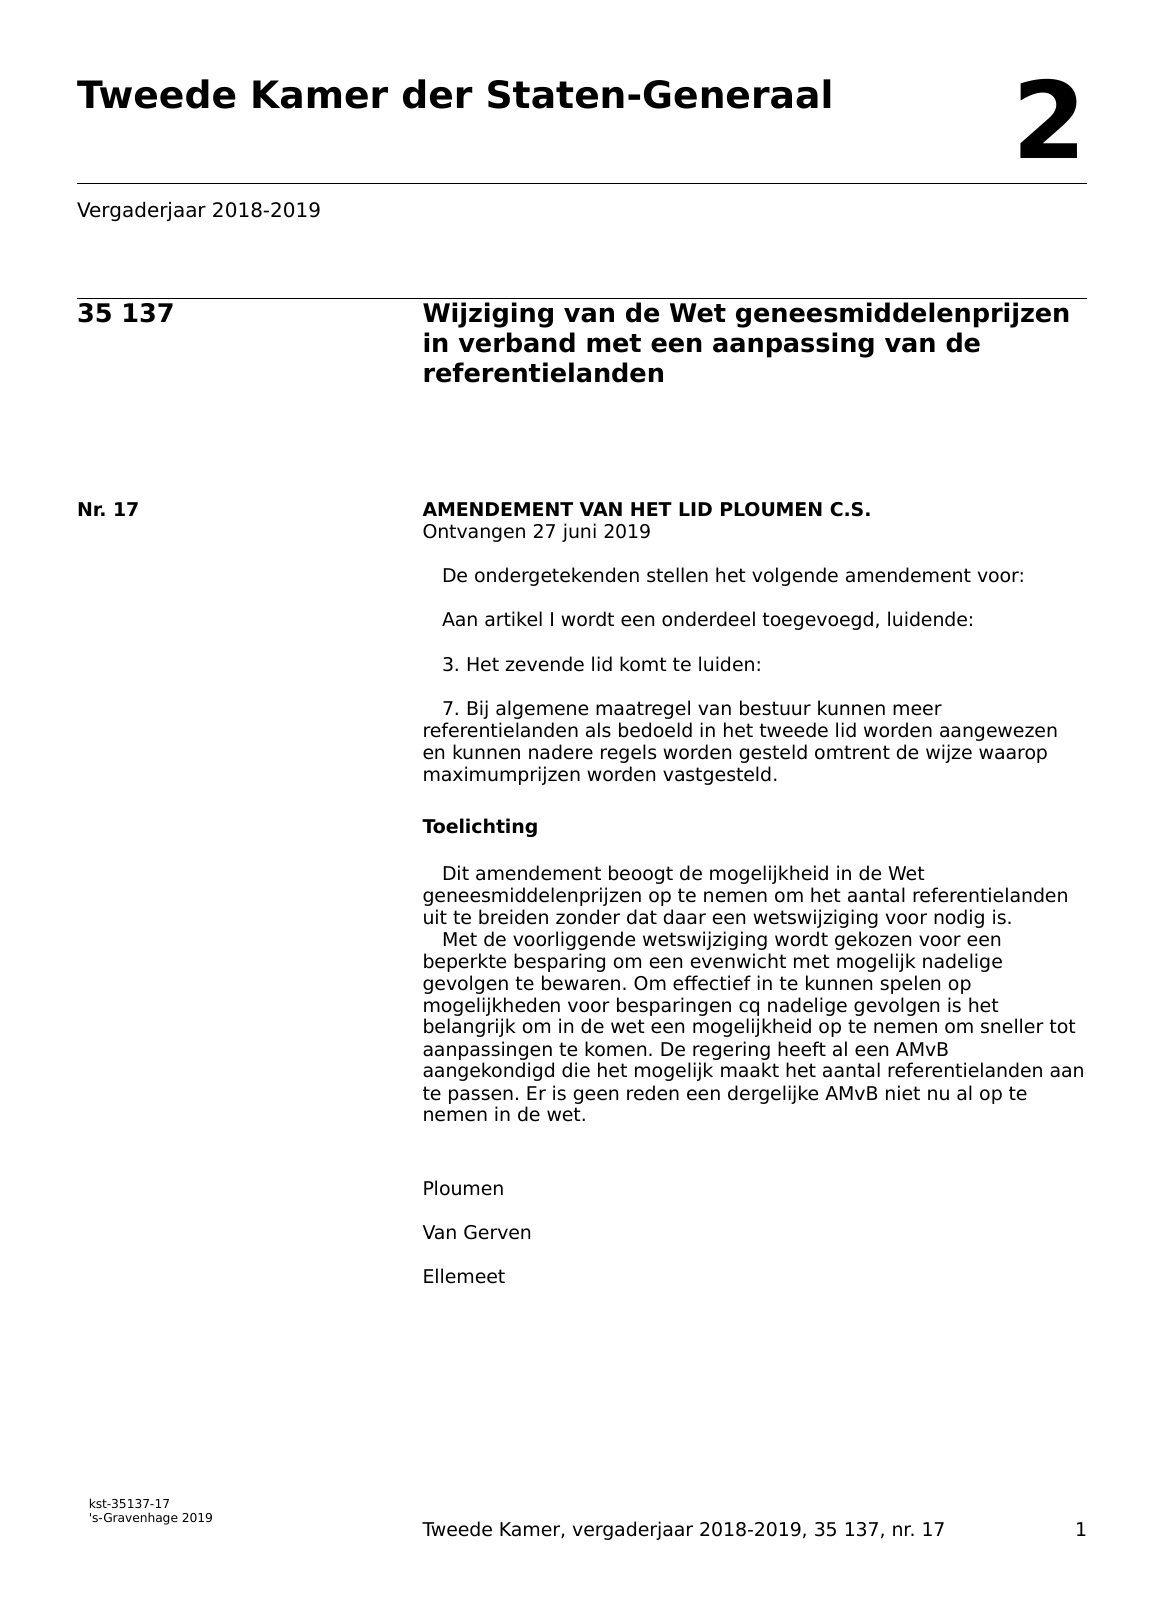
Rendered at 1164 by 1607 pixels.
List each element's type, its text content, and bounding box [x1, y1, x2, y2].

text kst-35137-17 [88, 1497, 323, 1511]
subtitle Nr. 17 AMENDEMENT VAN HET LID PLOUMEN C.S. [77, 499, 1087, 521]
text 7. Bij algemene maatregel van bestuur kunnen meer referentielanden als bedoeld in het tweede lid worden aangewezen en kunnen nadere regels worden gesteld omtrent de wijze waarop maximumprijzen worden vastgesteld. [422, 698, 1087, 786]
table_header 2 [886, 59, 1087, 183]
table_header Tweede Kamer der Staten-Generaal [77, 59, 886, 183]
text Ontvangen 27 juni 2019 [422, 521, 1087, 543]
text De ondergetekenden stellen het volgende amendement voor: [422, 565, 1087, 587]
text Dit amendement beoogt de mogelijkheid in de Wet geneesmiddelenprijzen op te nemen om het aantal referentielanden uit te breiden zonder dat daar een wetswijziging voor nodig is. [422, 863, 1087, 928]
text Met de voorliggende wetswijziging wordt gekozen voor een beperkte besparing om een evenwicht met mogelijk nadelige gevolgen te bewaren. Om effectief in te kunnen spelen op mogelijkheden voor besparingen cq nadelige gevolgen is het belangrijk om in de wet een mogelijkheid op te nemen om sneller tot aanpassingen te komen. De regering heeft al een AMvB aangekondigd die het mogelijk maakt het aantal referentielanden aan te passen. Er is geen reden een dergelijke AMvB niet nu al op te nemen in de wet. [422, 928, 1087, 1126]
table_cell Vergaderjaar 2018-2019 [77, 184, 1087, 298]
subtitle 35 137 Wijziging van de Wet geneesmiddelenprijzen in verband met een aanpassing van de referentielanden [77, 299, 1087, 388]
text 's-Gravenhage 2019 [88, 1511, 323, 1525]
text Ploumen Van Gerven Ellemeet [422, 1156, 1087, 1288]
text Aan artikel I wordt een onderdeel toegevoegd, luidende: [422, 609, 1087, 631]
text 3. Het zevende lid komt te luiden: [422, 653, 1087, 676]
subtitle Toelichting [422, 816, 1087, 838]
